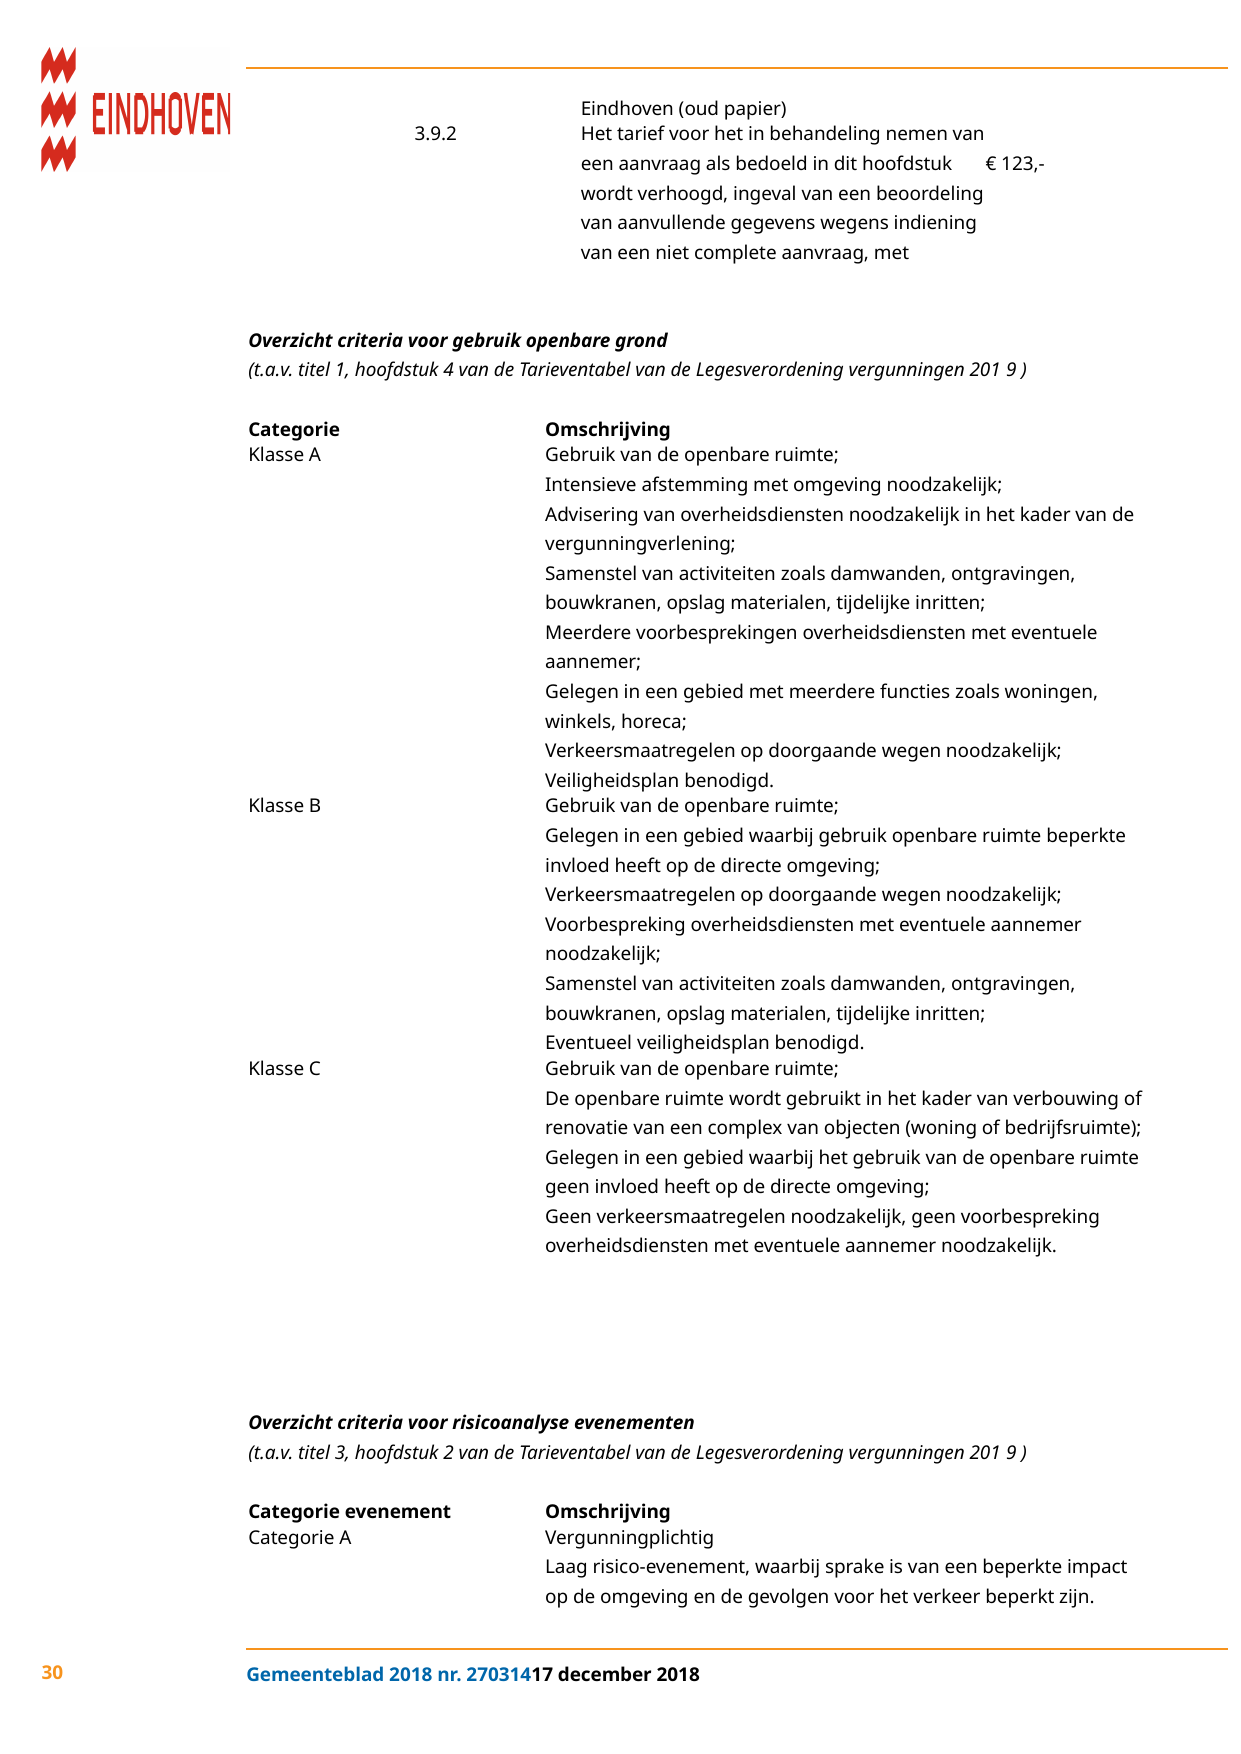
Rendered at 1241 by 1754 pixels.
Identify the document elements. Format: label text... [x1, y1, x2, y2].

table_cell Het tarief voor het in behandeling nemen van een aanvraag als bedoeld in dit hoofdstuk wordt verhoogd, ingeval van een beoordeling van aanvullende gegevens wegens indiening van een niet complete aanvraag, met [581, 121, 985, 264]
table_header [985, 95, 1152, 121]
table_cell € 123,- [985, 121, 1152, 264]
table_cell Klasse B [248, 793, 545, 1055]
table_cell Gebruik van de openbare ruimte; Gelegen in een gebied waarbij gebruik openbare ruimte beperkte invloed heeft op de directe omgeving; Verkeersmaatregelen op doorgaande wegen noodzakelijk; Voorbespreking overheidsdiensten met eventuele aannemer noodzakelijk; Samenstel van activiteiten zoals damwanden, ontgravingen, bouwkranen, opslag materialen, tijdelijke inritten; Eventueel veiligheidsplan benodigd. [545, 793, 1152, 1055]
text (t.a.v. titel 3, hoofdstuk 2 van de Tarieventabel van de Legesverordening vergunningen 201 9 ) [248, 1439, 1152, 1465]
table_cell Gebruik van de openbare ruimte; Intensieve afstemming met omgeving noodzakelijk; Advisering van overheidsdiensten noodzakelijk in het kader van de vergunningverlening; Samenstel van activiteiten zoals damwanden, ontgravingen, bouwkranen, opslag materialen, tijdelijke inritten; Meerdere voorbesprekingen overheidsdiensten met eventuele aannemer; Gelegen in een gebied met meerdere functies zoals woningen, winkels, horeca; Verkeersmaatregelen op doorgaande wegen noodzakelijk; Veiligheidsplan benodigd. [545, 442, 1152, 793]
table_header [414, 95, 581, 121]
text Overzicht criteria voor risicoanalyse evenementen [248, 1409, 1152, 1435]
table_cell Gebruik van de openbare ruimte; De openbare ruimte wordt gebruikt in het kader van verbouwing of renovatie van een complex van objecten (woning of bedrijfsruimte); Gelegen in een gebied waarbij het gebruik van de openbare ruimte geen invloed heeft op de directe omgeving; Geen verkeersmaatregelen noodzakelijk, geen voorbespreking overheidsdiensten met eventuele aannemer noodzakelijk. [545, 1055, 1152, 1258]
text Overzicht criteria voor gebruik openbare grond [248, 327, 1152, 353]
text (t.a.v. titel 1, hoofdstuk 4 van de Tarieventabel van de Legesverordening vergunningen 201 9 ) [248, 357, 1152, 382]
table_header [248, 95, 414, 121]
table_cell Klasse A [248, 442, 545, 793]
table_header Categorie evenement [248, 1498, 545, 1524]
table_cell Vergunningplichtig Laag risico-evenement, waarbij sprake is van een beperkte impact op de omgeving en de gevolgen voor het verkeer beperkt zijn. [545, 1524, 1152, 1609]
table_cell 3.9.2 [414, 121, 581, 264]
table_cell Klasse C [248, 1055, 545, 1258]
table_cell Categorie A [248, 1524, 545, 1609]
table_header Categorie [248, 416, 545, 442]
table_header Omschrijving [545, 416, 1152, 442]
picture [41, 47, 231, 172]
table_cell [248, 121, 414, 264]
table_header Eindhoven (oud papier) [581, 95, 985, 121]
table_header Omschrijving [545, 1498, 1152, 1524]
